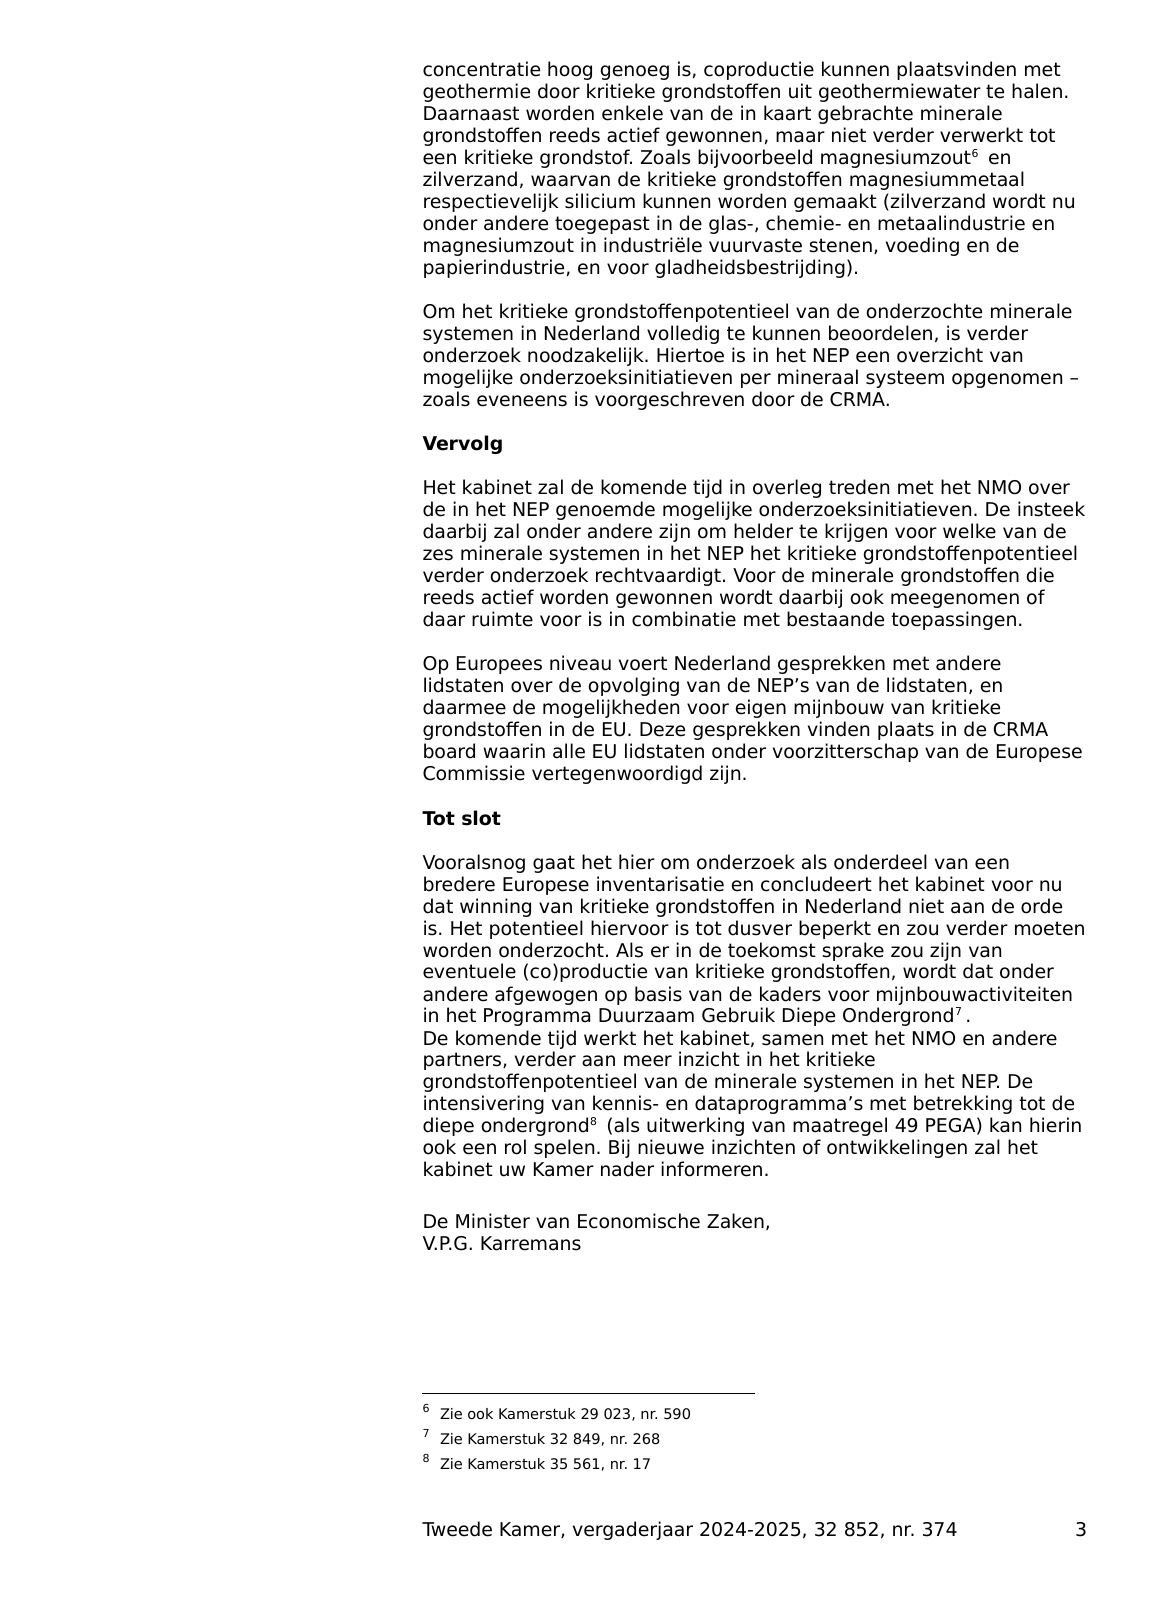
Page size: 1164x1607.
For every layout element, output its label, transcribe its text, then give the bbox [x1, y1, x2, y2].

subtitle Vervolg [422, 433, 1087, 455]
text Zie Kamerstuk 35 561, nr. 17 [422, 1452, 1087, 1474]
text De komende tijd werkt het kabinet, samen met het NMO en andere partners, verder aan meer inzicht in het kritieke grondstoffenpotentieel van de minerale systemen in het NEP. De intensivering van kennis- en dataprogramma’s met betrekking tot de diepe ondergrond (als uitwerking van maatregel 49 PEGA) kan hierin ook een rol spelen. Bij nieuwe inzichten of ontwikkelingen zal het kabinet uw Kamer nader informeren. [422, 1027, 1087, 1181]
text De Minister van Economische Zaken, V.P.G. Karremans [422, 1211, 1087, 1255]
text Om het kritieke grondstoffenpotentieel van de onderzochte minerale systemen in Nederland volledig te kunnen beoordelen, is verder onderzoek noodzakelijk. Hiertoe is in het NEP een overzicht van mogelijke onderzoeksinitiatieven per mineraal systeem opgenomen – zoals eveneens is voorgeschreven door de CRMA. [422, 301, 1087, 411]
text Vooralsnog gaat het hier om onderzoek als onderdeel van een bredere Europese inventarisatie en concludeert het kabinet voor nu dat winning van kritieke grondstoffen in Nederland niet aan de orde is. Het potentieel hiervoor is tot dusver beperkt en zou verder moeten worden onderzocht. Als er in de toekomst sprake zou zijn van eventuele (co)productie van kritieke grondstoffen, wordt dat onder andere afgewogen op basis van de kaders voor mijnbouwactiviteiten in het Programma Duurzaam Gebruik Diepe Ondergrond. [422, 852, 1087, 1027]
text concentratie hoog genoeg is, coproductie kunnen plaatsvinden met geothermie door kritieke grondstoffen uit geothermiewater te halen. Daarnaast worden enkele van de in kaart gebrachte minerale grondstoffen reeds actief gewonnen, maar niet verder verwerkt tot een kritieke grondstof. Zoals bijvoorbeeld magnesiumzout en zilverzand, waarvan de kritieke grondstoffen magnesiummetaal respectievelijk silicium kunnen worden gemaakt (zilverzand wordt nu onder andere toegepast in de glas-, chemie- en metaalindustrie en magnesiumzout in industriële vuurvaste stenen, voeding en de papierindustrie, en voor gladheidsbestrijding). [422, 59, 1087, 279]
text Op Europees niveau voert Nederland gesprekken met andere lidstaten over de opvolging van de NEP’s van de lidstaten, en daarmee de mogelijkheden voor eigen mijnbouw van kritieke grondstoffen in de EU. Deze gesprekken vinden plaats in de CRMA board waarin alle EU lidstaten onder voorzitterschap van de Europese Commissie vertegenwoordigd zijn. [422, 653, 1087, 785]
text Zie ook Kamerstuk 29 023, nr. 590 [422, 1402, 1087, 1424]
text Het kabinet zal de komende tijd in overleg treden met het NMO over de in het NEP genoemde mogelijke onderzoeksinitiatieven. De insteek daarbij zal onder andere zijn om helder te krijgen voor welke van de zes minerale systemen in het NEP het kritieke grondstoffenpotentieel verder onderzoek rechtvaardigt. Voor de minerale grondstoffen die reeds actief worden gewonnen wordt daarbij ook meegenomen of daar ruimte voor is in combinatie met bestaande toepassingen. [422, 477, 1087, 631]
subtitle Tot slot [422, 807, 1087, 829]
text Zie Kamerstuk 32 849, nr. 268 [422, 1427, 1087, 1449]
